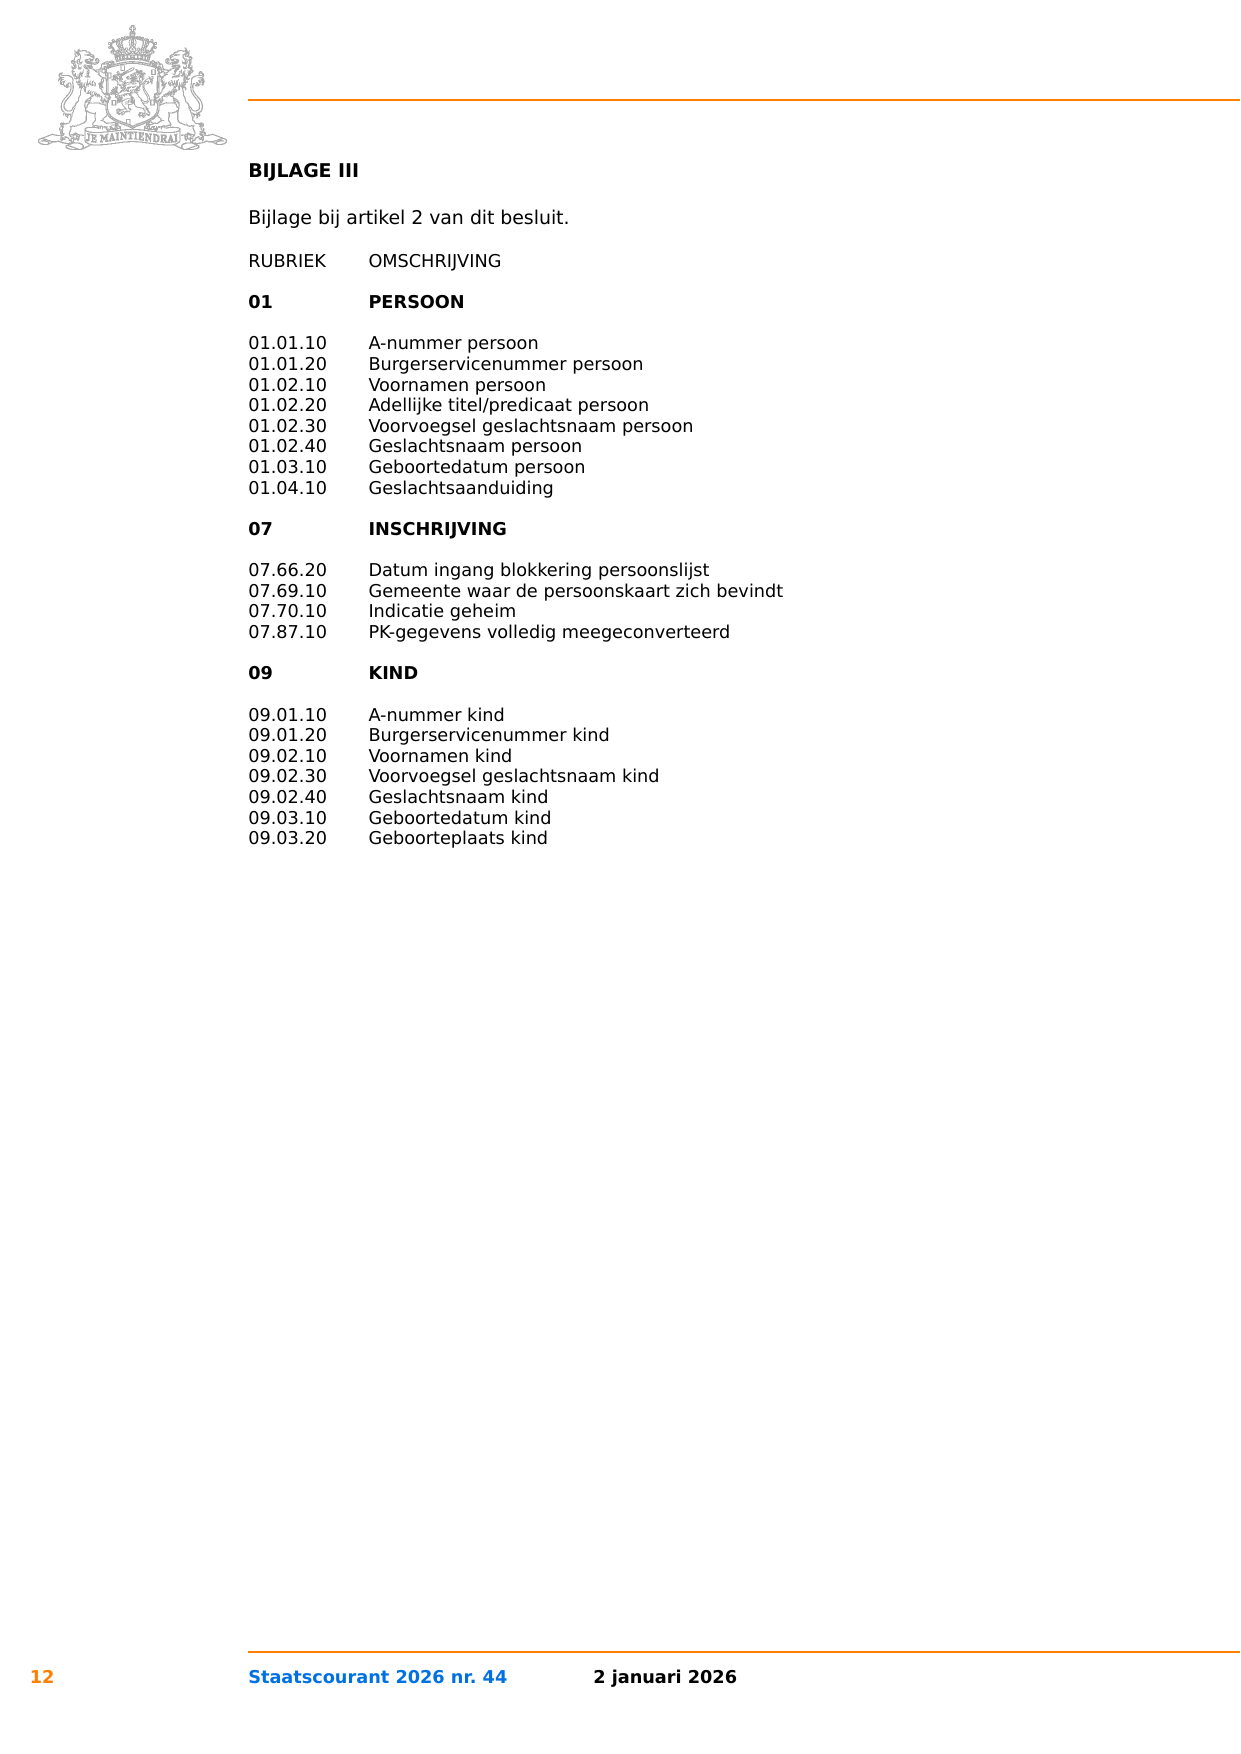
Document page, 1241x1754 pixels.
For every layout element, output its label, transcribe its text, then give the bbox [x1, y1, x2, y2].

table_cell Geboortedatum kind [363, 808, 1163, 828]
table_cell Burgerservicenummer persoon [363, 354, 1163, 374]
table_cell Burgerservicenummer kind [363, 725, 1163, 746]
table_cell 01 [248, 292, 362, 313]
table_cell Voornamen kind [363, 746, 1163, 766]
table_cell 09.02.30 [248, 766, 362, 787]
table_cell INSCHRIJVING [363, 519, 1163, 539]
table_header OMSCHRIJVING [363, 251, 1163, 271]
table_cell Gemeente waar de persoonskaart zich bevindt [363, 581, 1163, 601]
table_cell 01.04.10 [248, 478, 362, 498]
table_cell [363, 540, 1163, 560]
table_cell 09.02.40 [248, 787, 362, 808]
table_cell PERSOON [363, 292, 1163, 313]
table_cell 09.01.20 [248, 725, 362, 746]
table_cell A-nummer persoon [363, 333, 1163, 354]
table_cell Geslachtsnaam kind [363, 787, 1163, 808]
table_cell 09.01.10 [248, 705, 362, 725]
table_cell Geslachtsnaam persoon [363, 436, 1163, 457]
table_cell [363, 643, 1163, 663]
table_cell 01.01.20 [248, 354, 362, 374]
table_cell Adellijke titel/predicaat persoon [363, 395, 1163, 416]
table_cell 07.66.20 [248, 560, 362, 581]
table_cell Voorvoegsel geslachtsnaam persoon [363, 416, 1163, 436]
picture [38, 25, 227, 150]
table_cell [363, 498, 1163, 519]
table_cell 01.02.30 [248, 416, 362, 436]
table_cell [248, 313, 362, 333]
table_cell Indicatie geheim [363, 601, 1163, 622]
subtitle BIJLAGE III [248, 160, 1163, 182]
table_cell 09.03.10 [248, 808, 362, 828]
table_cell [363, 684, 1163, 704]
table_cell [248, 498, 362, 519]
table_cell [363, 271, 1163, 292]
table_cell 01.01.10 [248, 333, 362, 354]
table_cell [248, 271, 362, 292]
table_cell Voorvoegsel geslachtsnaam kind [363, 766, 1163, 787]
table_cell 01.02.40 [248, 436, 362, 457]
table_cell KIND [363, 663, 1163, 684]
table_cell 07.87.10 [248, 622, 362, 643]
text Bijlage bij artikel 2 van dit besluit. [248, 207, 1163, 229]
table_cell 07.69.10 [248, 581, 362, 601]
table_cell 01.02.10 [248, 375, 362, 395]
table_cell [363, 313, 1163, 333]
table_cell 07 [248, 519, 362, 539]
table_cell Voornamen persoon [363, 375, 1163, 395]
table_cell [248, 643, 362, 663]
table_cell 09.02.10 [248, 746, 362, 766]
table_header RUBRIEK [248, 251, 362, 271]
table_cell A-nummer kind [363, 705, 1163, 725]
table_cell Geslachtsaanduiding [363, 478, 1163, 498]
table_cell 01.02.20 [248, 395, 362, 416]
table_cell 09.03.20 [248, 828, 362, 849]
table_cell [248, 684, 362, 704]
table_cell Datum ingang blokkering persoonslijst [363, 560, 1163, 581]
table_cell 09 [248, 663, 362, 684]
table_cell PK-gegevens volledig meegeconverteerd [363, 622, 1163, 643]
table_cell Geboortedatum persoon [363, 457, 1163, 478]
table_cell 07.70.10 [248, 601, 362, 622]
table_cell Geboorteplaats kind [363, 828, 1163, 849]
table_cell 01.03.10 [248, 457, 362, 478]
table_cell [248, 540, 362, 560]
